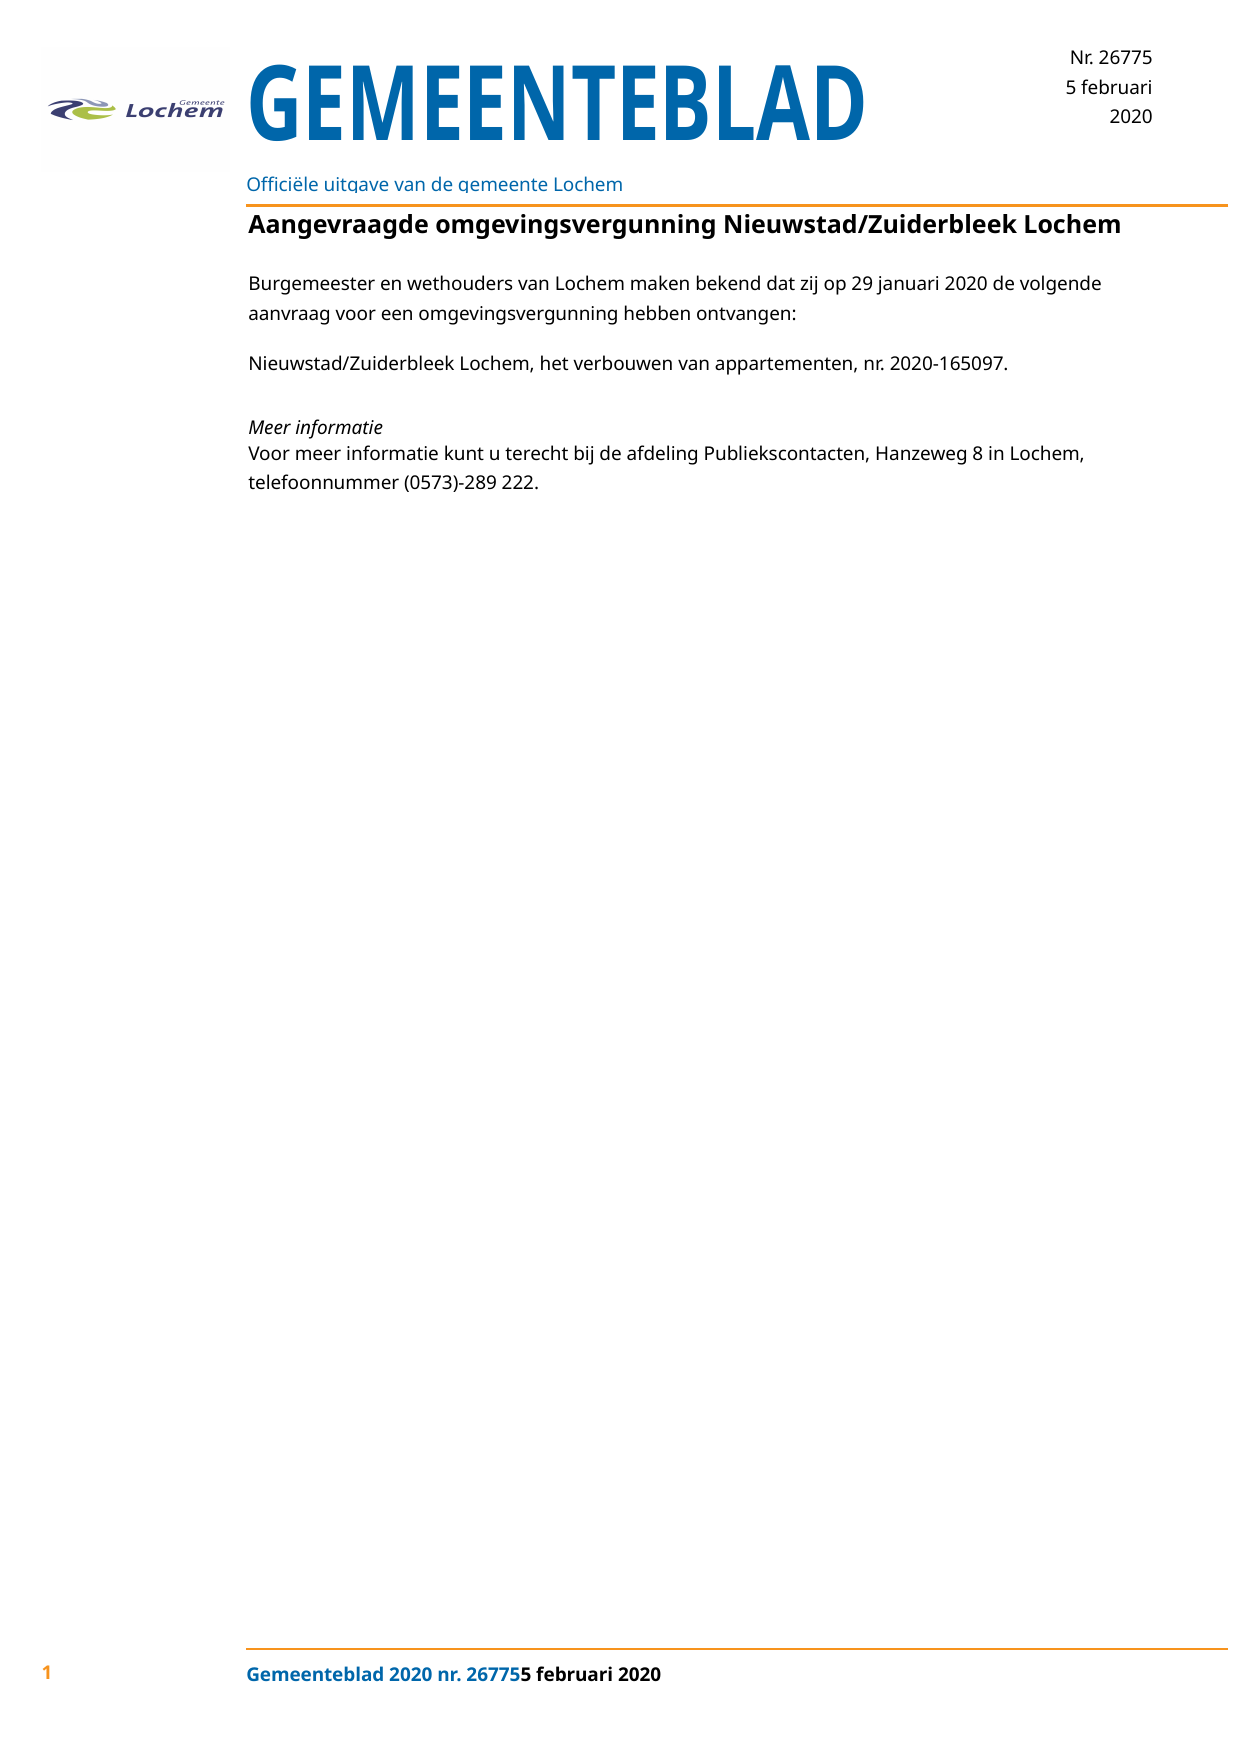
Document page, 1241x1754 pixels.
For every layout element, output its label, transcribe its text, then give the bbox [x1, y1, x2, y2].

text Aangevraagde omgevingsvergunning Nieuwstad/Zuiderbleek Lochem [248, 207, 1152, 241]
text Meer informatie [248, 414, 1152, 440]
text Burgemeester en wethouders van Lochem maken bekend dat zij op 29 januari 2020 de volgende aanvraag voor een omgevingsvergunning hebben ontvangen: [248, 270, 1152, 326]
text Voor meer informatie kunt u terecht bij de afdeling Publiekscontacten, Hanzeweg 8 in Lochem, telefoonnummer (0573)-289 222. [248, 440, 1152, 495]
text Nieuwstad/Zuiderbleek Lochem, het verbouwen van appartementen, nr. 2020-165097. [248, 350, 1152, 376]
picture [41, 47, 231, 172]
